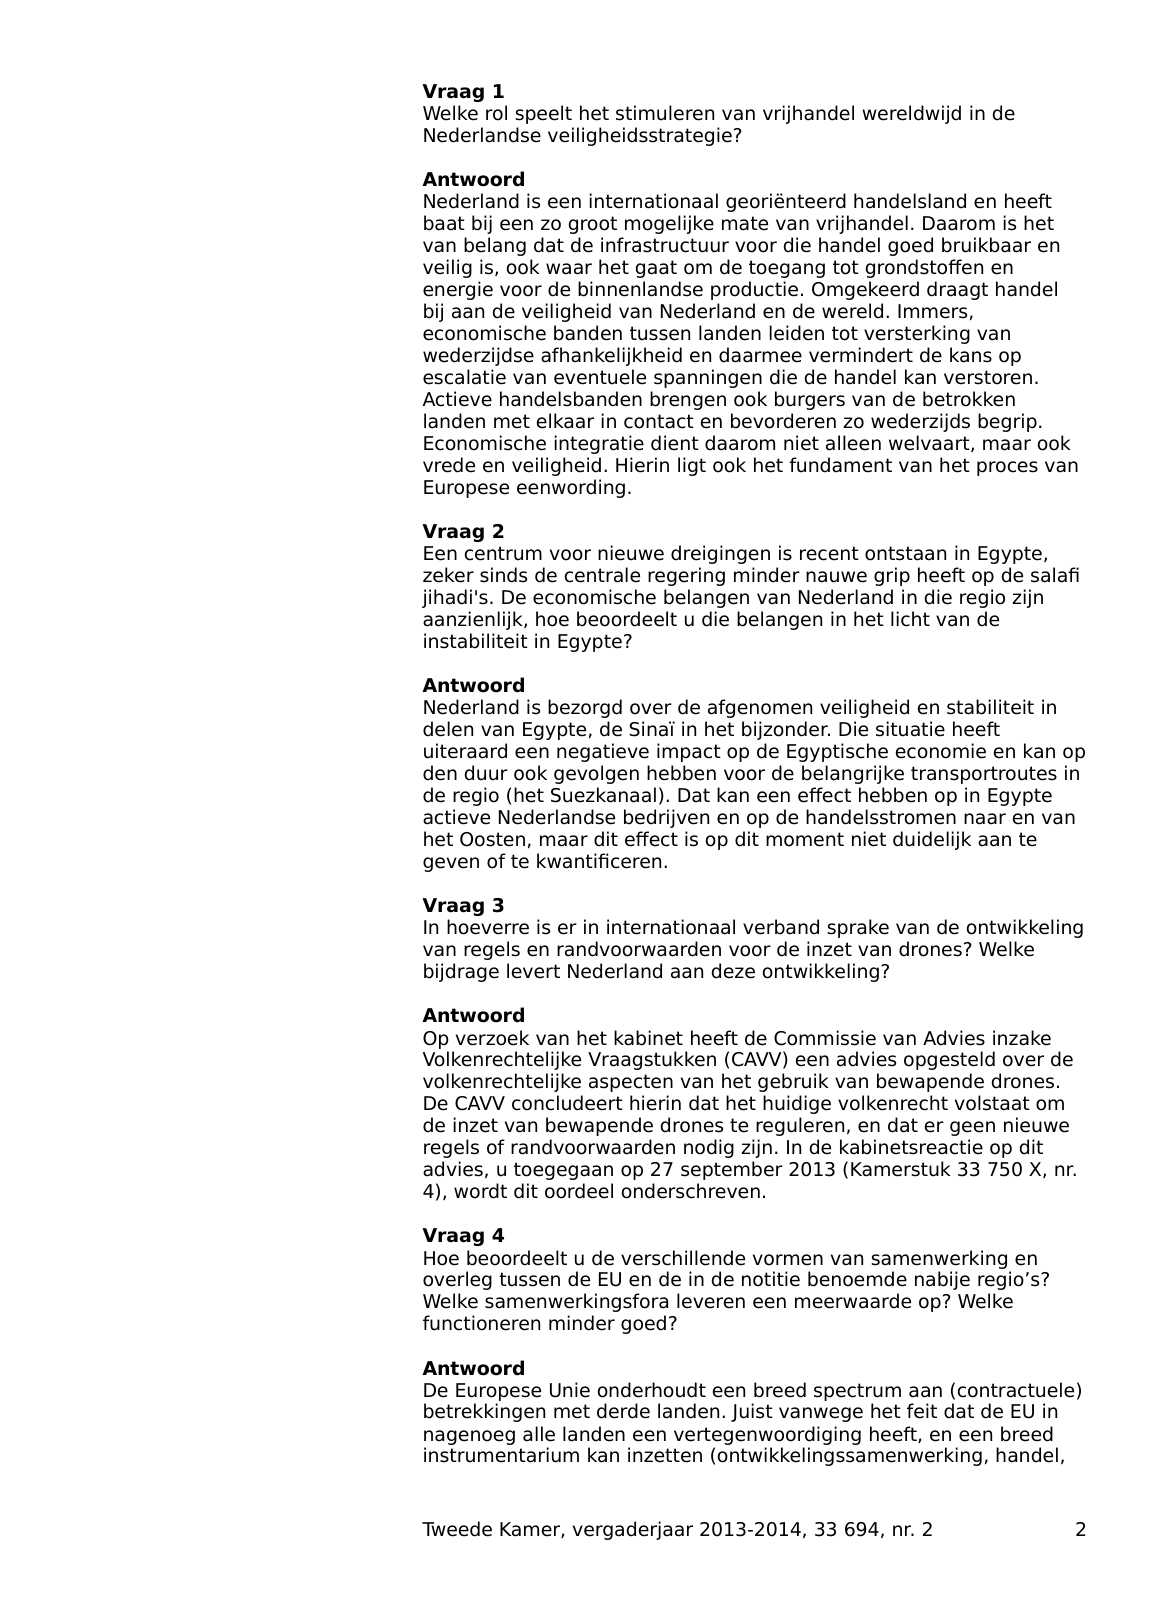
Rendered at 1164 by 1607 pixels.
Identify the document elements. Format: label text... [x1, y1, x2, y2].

text In hoeverre is er in internationaal verband sprake van de ontwikkeling van regels en randvoorwaarden voor de inzet van drones? Welke bijdrage levert Nederland aan deze ontwikkeling? [422, 917, 1087, 983]
text Vraag 1 [422, 81, 1087, 103]
text Antwoord [422, 169, 1087, 191]
text Vraag 4 [422, 1225, 1087, 1247]
text De Europese Unie onderhoudt een breed spectrum aan (contractuele) betrekkingen met derde landen. Juist vanwege het feit dat de EU in nagenoeg alle landen een vertegenwoordiging heeft, en een breed instrumentarium kan inzetten (ontwikkelingssamenwerking, handel, [422, 1379, 1087, 1467]
text Antwoord [422, 1357, 1087, 1379]
text Vraag 3 [422, 895, 1087, 917]
text Nederland is bezorgd over de afgenomen veiligheid en stabiliteit in delen van Egypte, de Sinaï in het bijzonder. Die situatie heeft uiteraard een negatieve impact op de Egyptische economie en kan op den duur ook gevolgen hebben voor de belangrijke transportroutes in de regio (het Suezkanaal). Dat kan een effect hebben op in Egypte actieve Nederlandse bedrijven en op de handelsstromen naar en van het Oosten, maar dit effect is op dit moment niet duidelijk aan te geven of te kwantificeren. [422, 697, 1087, 873]
text Vraag 2 [422, 521, 1087, 543]
text Op verzoek van het kabinet heeft de Commissie van Advies inzake Volkenrechtelijke Vraagstukken (CAVV) een advies opgesteld over de volkenrechtelijke aspecten van het gebruik van bewapende drones. De CAVV concludeert hierin dat het huidige volkenrecht volstaat om de inzet van bewapende drones te reguleren, en dat er geen nieuwe regels of randvoorwaarden nodig zijn. In de kabinetsreactie op dit advies, u toegegaan op 27 september 2013 (Kamerstuk 33 750 X, nr. 4), wordt dit oordeel onderschreven. [422, 1027, 1087, 1203]
text Een centrum voor nieuwe dreigingen is recent ontstaan in Egypte, zeker sinds de centrale regering minder nauwe grip heeft op de salafi jihadi's. De economische belangen van Nederland in die regio zijn aanzienlijk, hoe beoordeelt u die belangen in het licht van de instabiliteit in Egypte? [422, 543, 1087, 653]
text Welke rol speelt het stimuleren van vrijhandel wereldwijd in de Nederlandse veiligheidsstrategie? [422, 103, 1087, 147]
text Hoe beoordeelt u de verschillende vormen van samenwerking en overleg tussen de EU en de in de notitie benoemde nabije regio’s? Welke samenwerkingsfora leveren een meerwaarde op? Welke functioneren minder goed? [422, 1247, 1087, 1335]
text Nederland is een internationaal georiënteerd handelsland en heeft baat bij een zo groot mogelijke mate van vrijhandel. Daarom is het van belang dat de infrastructuur voor die handel goed bruikbaar en veilig is, ook waar het gaat om de toegang tot grondstoffen en energie voor de binnenlandse productie. Omgekeerd draagt handel bij aan de veiligheid van Nederland en de wereld. Immers, economische banden tussen landen leiden tot versterking van wederzijdse afhankelijkheid en daarmee vermindert de kans op escalatie van eventuele spanningen die de handel kan verstoren. Actieve handelsbanden brengen ook burgers van de betrokken landen met elkaar in contact en bevorderen zo wederzijds begrip. Economische integratie dient daarom niet alleen welvaart, maar ook vrede en veiligheid. Hierin ligt ook het fundament van het proces van Europese eenwording. [422, 191, 1087, 499]
text Antwoord [422, 1005, 1087, 1027]
text Antwoord [422, 675, 1087, 697]
